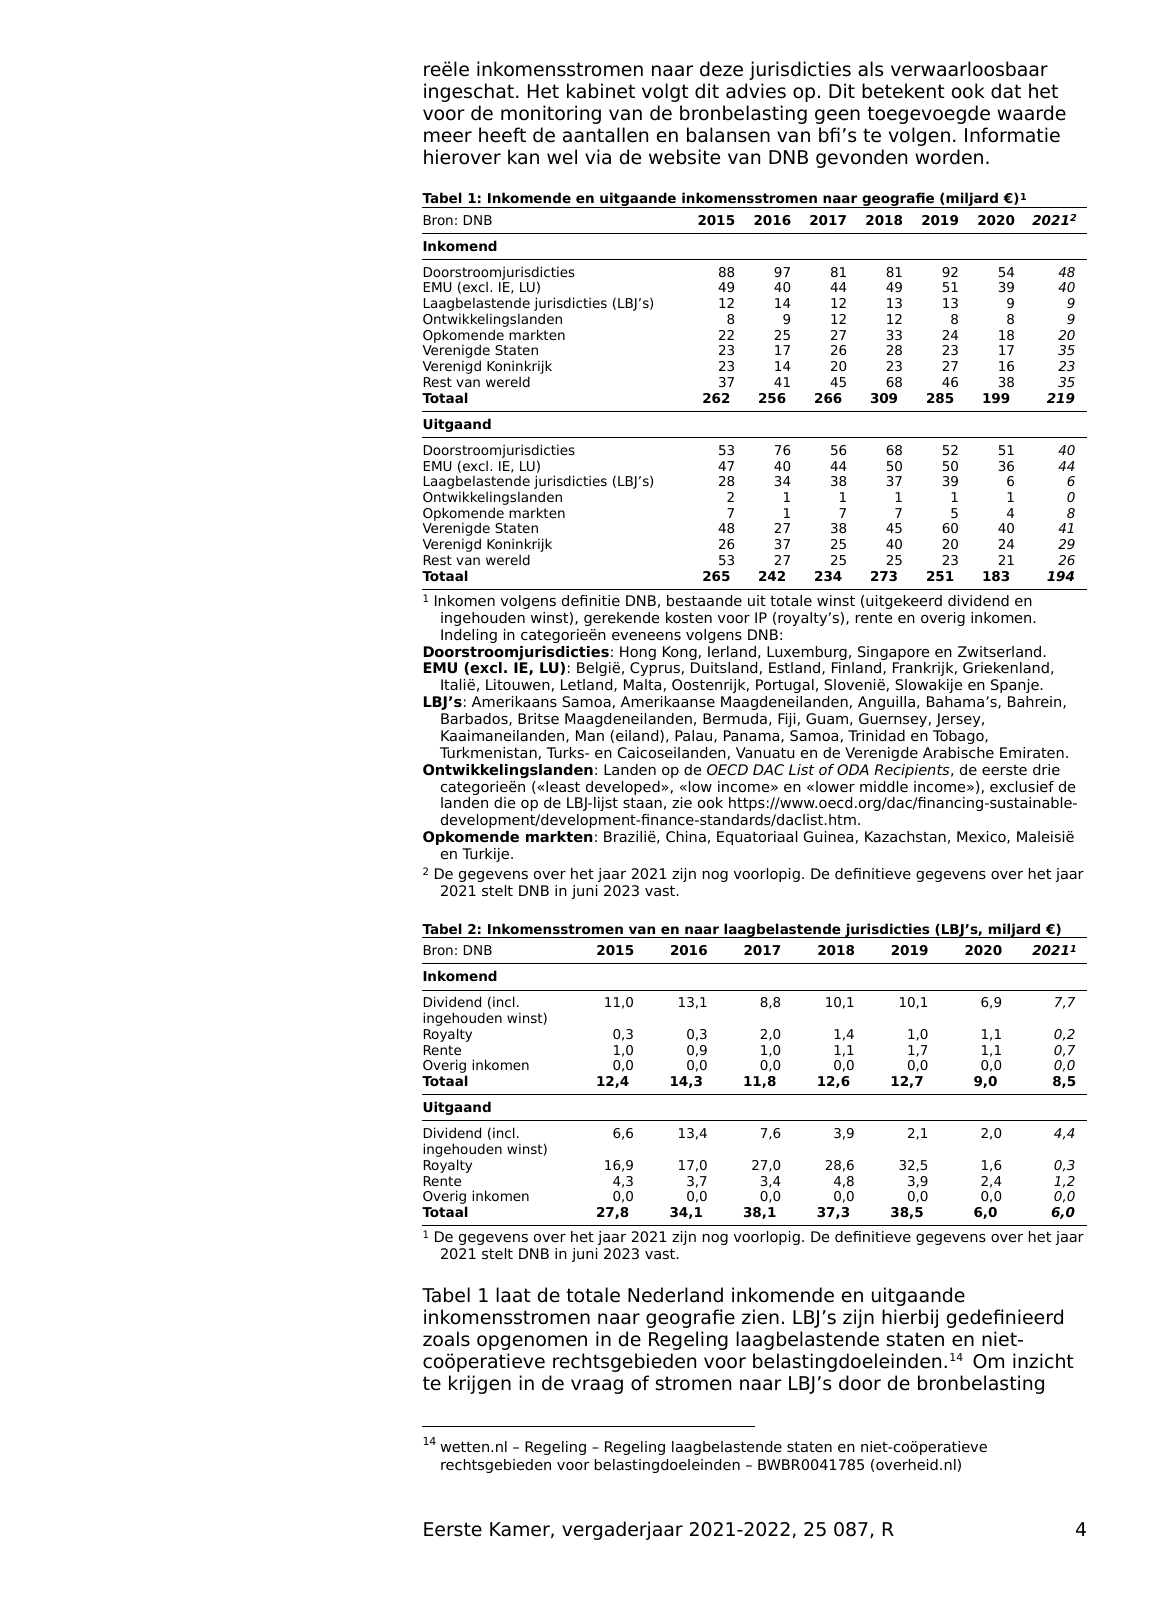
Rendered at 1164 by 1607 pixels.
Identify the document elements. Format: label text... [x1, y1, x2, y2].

table_cell 60 [909, 521, 964, 537]
table_cell 2020 [934, 938, 1008, 963]
table_cell 1,6 [934, 1158, 1008, 1173]
table_cell 38 [797, 474, 853, 490]
table_cell 0,0 [861, 1189, 934, 1205]
table_cell 20 [1021, 328, 1087, 343]
table_cell Doorstroomjurisdicties [422, 438, 685, 458]
table_cell 9 [741, 312, 797, 327]
table_cell [909, 412, 964, 437]
table_cell Verenigde Staten [422, 343, 685, 359]
table_cell 11,0 [566, 991, 640, 1027]
table_cell [713, 964, 787, 989]
table_cell 24 [965, 537, 1021, 553]
table_cell 20 [909, 537, 964, 553]
table_cell 3,9 [787, 1121, 861, 1158]
table_cell 1 [909, 490, 964, 506]
table_cell 81 [797, 260, 853, 280]
table_cell 26 [685, 537, 741, 553]
table_cell [685, 412, 741, 437]
table_cell 13,4 [640, 1121, 713, 1158]
table_cell [965, 234, 1021, 259]
table_cell 53 [685, 438, 741, 458]
table_cell 24 [909, 328, 964, 343]
table_cell Verenigd Koninkrijk [422, 537, 685, 553]
table_cell 2016 [640, 938, 713, 963]
table_header Tabel 1: Inkomende en uitgaande inkomensstromen naar geografie (miljard €)1 [422, 191, 1087, 207]
table_cell [1008, 1095, 1087, 1120]
table_cell 52 [909, 438, 964, 458]
table_header Tabel 2: Inkomensstromen van en naar laagbelastende jurisdicties (LBJ’s, miljard €) [422, 921, 1087, 937]
table_cell 1,0 [861, 1027, 934, 1042]
table_cell 17 [965, 343, 1021, 359]
table_cell 2,0 [713, 1027, 787, 1042]
table_cell 2017 [713, 938, 787, 963]
table_cell 23 [909, 553, 964, 568]
table_cell 0,0 [566, 1189, 640, 1205]
table_cell 12 [797, 296, 853, 312]
table_cell 13,1 [640, 991, 713, 1027]
table_cell 50 [909, 459, 964, 474]
table_cell 97 [741, 260, 797, 280]
table_cell 23 [685, 343, 741, 359]
table_cell 10,1 [787, 991, 861, 1027]
table_cell 53 [685, 553, 741, 568]
table_cell 92 [909, 260, 964, 280]
table_cell 27,0 [713, 1158, 787, 1173]
table_cell 38,5 [861, 1205, 934, 1225]
table_cell 23 [1021, 359, 1087, 375]
table_cell Rente [422, 1043, 566, 1058]
table_cell 2015 [685, 208, 741, 233]
table_cell 37 [853, 474, 909, 490]
table_cell 28 [853, 343, 909, 359]
table_cell 35 [1021, 375, 1087, 390]
table_cell [934, 1095, 1008, 1120]
table_cell [853, 412, 909, 437]
table_cell Rest van wereld [422, 375, 685, 390]
table_cell 0,0 [787, 1058, 861, 1074]
table_cell 0,7 [1008, 1043, 1087, 1058]
table_cell 2 [685, 490, 741, 506]
table_cell 1 [797, 490, 853, 506]
table_cell 48 [1021, 260, 1087, 280]
table_cell 38 [797, 521, 853, 537]
table_cell 2016 [741, 208, 797, 233]
table_cell 1 [853, 490, 909, 506]
table_cell 9,0 [934, 1074, 1008, 1094]
table_cell 37,3 [787, 1205, 861, 1225]
table_cell 25 [853, 553, 909, 568]
table_cell 0,3 [1008, 1158, 1087, 1173]
table_cell Verenigde Staten [422, 521, 685, 537]
table_cell 68 [853, 375, 909, 390]
table_cell 1,0 [566, 1043, 640, 1058]
table_cell 40 [1021, 438, 1087, 458]
table_cell 256 [741, 390, 797, 411]
table_cell 199 [965, 390, 1021, 411]
table_cell 16,9 [566, 1158, 640, 1173]
table_cell 2018 [853, 208, 909, 233]
table_cell Laagbelastende jurisdicties (LBJ’s) [422, 296, 685, 312]
table_cell 56 [797, 438, 853, 458]
table_cell 0,0 [934, 1189, 1008, 1205]
table_cell Totaal [422, 1074, 566, 1094]
table_cell 1,1 [787, 1043, 861, 1058]
table_cell 3,7 [640, 1173, 713, 1189]
table_cell 1,2 [1008, 1173, 1087, 1189]
table_cell 34 [741, 474, 797, 490]
table_cell EMU (excl. IE, LU) [422, 280, 685, 296]
table_cell 33 [853, 328, 909, 343]
table_cell Ontwikkelingslanden [422, 312, 685, 327]
table_cell 17 [741, 343, 797, 359]
table_cell Overig inkomen [422, 1189, 566, 1205]
table_cell 8,5 [1008, 1074, 1087, 1094]
table_cell 22 [685, 328, 741, 343]
table_cell 219 [1021, 390, 1087, 411]
table_cell 54 [965, 260, 1021, 280]
table_cell 40 [1021, 280, 1087, 296]
table_cell 3,4 [713, 1173, 787, 1189]
table_cell Bron: DNB [422, 208, 685, 233]
table_cell 1 De gegevens over het jaar 2021 zijn nog voorlopig. De definitieve gegevens over het jaar 2021 stelt DNB in juni 2023 vast. [422, 1226, 1087, 1263]
table_cell [853, 234, 909, 259]
table_cell 4 [965, 506, 1021, 521]
table_cell 51 [909, 280, 964, 296]
table_cell 265 [685, 569, 741, 589]
table_cell Ontwikkelingslanden [422, 490, 685, 506]
table_cell 2,0 [934, 1121, 1008, 1158]
table_cell [1021, 412, 1087, 437]
table_cell Totaal [422, 569, 685, 589]
table_cell 39 [909, 474, 964, 490]
table_cell 45 [797, 375, 853, 390]
table_cell [1021, 234, 1087, 259]
table_cell 8 [1021, 506, 1087, 521]
table_cell 40 [741, 459, 797, 474]
table_cell 7,7 [1008, 991, 1087, 1027]
table_cell 44 [797, 280, 853, 296]
table_cell 27 [741, 553, 797, 568]
table_cell 8,8 [713, 991, 787, 1027]
table_cell 40 [965, 521, 1021, 537]
table_cell 44 [797, 459, 853, 474]
table_cell 4,8 [787, 1173, 861, 1189]
table_cell 1,7 [861, 1043, 934, 1058]
table_cell 0,0 [640, 1189, 713, 1205]
table_cell 0,0 [713, 1058, 787, 1074]
table_cell [640, 964, 713, 989]
table_cell Royalty [422, 1158, 566, 1173]
table_cell 2020 [965, 208, 1021, 233]
table_cell 234 [797, 569, 853, 589]
table_cell 23 [909, 343, 964, 359]
table_cell 27 [909, 359, 964, 375]
table_cell 2019 [909, 208, 964, 233]
table_cell 26 [1021, 553, 1087, 568]
table_cell 35 [1021, 343, 1087, 359]
table_cell 4,3 [566, 1173, 640, 1189]
table_cell 29 [1021, 537, 1087, 553]
table_cell 16 [965, 359, 1021, 375]
table_cell 12,7 [861, 1074, 934, 1094]
table_cell 18 [965, 328, 1021, 343]
table_cell 44 [1021, 459, 1087, 474]
table_cell [909, 234, 964, 259]
table_cell Opkomende markten [422, 328, 685, 343]
table_cell 9 [965, 296, 1021, 312]
table_cell 2017 [797, 208, 853, 233]
table_cell Totaal [422, 390, 685, 411]
table_cell 1 [965, 490, 1021, 506]
table_cell 20211 [1008, 938, 1087, 963]
table_cell 6,9 [934, 991, 1008, 1027]
table_cell 0,0 [713, 1189, 787, 1205]
table_cell [713, 1095, 787, 1120]
table_cell 2015 [566, 938, 640, 963]
table_cell [797, 234, 853, 259]
table_cell 12,4 [566, 1074, 640, 1094]
table_cell 8 [909, 312, 964, 327]
table_cell 28,6 [787, 1158, 861, 1173]
table_cell 13 [909, 296, 964, 312]
table_cell 28 [685, 474, 741, 490]
table_cell 25 [741, 328, 797, 343]
table_cell 2,1 [861, 1121, 934, 1158]
table_cell 7 [685, 506, 741, 521]
table_cell 14 [741, 359, 797, 375]
table_cell [685, 234, 741, 259]
table_cell [640, 1095, 713, 1120]
table_cell 0,9 [640, 1043, 713, 1058]
table_cell 9 [1021, 296, 1087, 312]
table_cell 25 [797, 537, 853, 553]
table_cell 34,1 [640, 1205, 713, 1225]
table_cell 41 [741, 375, 797, 390]
table_cell 0,0 [1008, 1058, 1087, 1074]
table_cell 27,8 [566, 1205, 640, 1225]
table_cell [787, 964, 861, 989]
table_cell 1,4 [787, 1027, 861, 1042]
table_cell 7,6 [713, 1121, 787, 1158]
table_cell 36 [965, 459, 1021, 474]
table_cell 12 [853, 312, 909, 327]
table_cell Dividend (incl. ingehouden winst) [422, 991, 566, 1027]
table_cell 0,0 [787, 1189, 861, 1205]
table_cell 6,0 [1008, 1205, 1087, 1225]
table_cell 49 [853, 280, 909, 296]
table_cell 27 [797, 328, 853, 343]
table_cell 50 [853, 459, 909, 474]
table_cell 26 [797, 343, 853, 359]
table_cell 12,6 [787, 1074, 861, 1094]
table_cell 194 [1021, 569, 1087, 589]
table_cell 20212 [1021, 208, 1087, 233]
table_cell 2,4 [934, 1173, 1008, 1189]
table_cell 6 [965, 474, 1021, 490]
table_cell 242 [741, 569, 797, 589]
table_cell 47 [685, 459, 741, 474]
table_cell Opkomende markten [422, 506, 685, 521]
table_cell Rente [422, 1173, 566, 1189]
table_cell 38 [965, 375, 1021, 390]
table_cell [566, 1095, 640, 1120]
table_cell 17,0 [640, 1158, 713, 1173]
table_cell 20 [797, 359, 853, 375]
table_cell 0,0 [640, 1058, 713, 1074]
table_cell 46 [909, 375, 964, 390]
table_cell 0,2 [1008, 1027, 1087, 1042]
table_cell 0,0 [934, 1058, 1008, 1074]
table_cell 0 [1021, 490, 1087, 506]
table_cell 6 [1021, 474, 1087, 490]
table_cell 10,1 [861, 991, 934, 1027]
table_cell [787, 1095, 861, 1120]
table_cell 23 [853, 359, 909, 375]
table_cell 1,0 [713, 1043, 787, 1058]
table_cell 2018 [787, 938, 861, 963]
table_cell 1 [741, 506, 797, 521]
table_cell 48 [685, 521, 741, 537]
table_cell Rest van wereld [422, 553, 685, 568]
table_cell 1,1 [934, 1043, 1008, 1058]
table_cell 0,0 [1008, 1189, 1087, 1205]
table_cell [934, 964, 1008, 989]
table_cell Doorstroomjurisdicties [422, 260, 685, 280]
table_cell 88 [685, 260, 741, 280]
table_cell 51 [965, 438, 1021, 458]
table_cell 1,1 [934, 1027, 1008, 1042]
table_cell 14,3 [640, 1074, 713, 1094]
table_cell [1008, 964, 1087, 989]
table_cell 0,0 [566, 1058, 640, 1074]
table_cell 8 [685, 312, 741, 327]
text Tabel 1 laat de totale Nederland inkomende en uitgaande inkomensstromen naar geografie zien. LBJ’s zijn hierbij gedefinieerd zoals opgenomen in de Regeling laagbelastende staten en niet-coöperatieve rechtsgebieden voor belastingdoeleinden. Om inzicht te krijgen in de vraag of stromen naar LBJ’s door de bronbelasting [422, 1285, 1087, 1395]
table_cell 11,8 [713, 1074, 787, 1094]
table_cell Verenigd Koninkrijk [422, 359, 685, 375]
table_cell 273 [853, 569, 909, 589]
table_cell [566, 964, 640, 989]
table_cell 40 [853, 537, 909, 553]
table_cell 2019 [861, 938, 934, 963]
table_cell 4,4 [1008, 1121, 1087, 1158]
table_cell 251 [909, 569, 964, 589]
table_cell Uitgaand [422, 1095, 566, 1120]
table_cell 23 [685, 359, 741, 375]
table_cell 285 [909, 390, 964, 411]
table_cell Laagbelastende jurisdicties (LBJ’s) [422, 474, 685, 490]
table_cell 262 [685, 390, 741, 411]
table_cell 68 [853, 438, 909, 458]
table_cell Royalty [422, 1027, 566, 1042]
table_cell 8 [965, 312, 1021, 327]
table_cell 38,1 [713, 1205, 787, 1225]
table_cell 14 [741, 296, 797, 312]
table_cell [965, 412, 1021, 437]
table_cell 183 [965, 569, 1021, 589]
table_cell 9 [1021, 312, 1087, 327]
table_cell 25 [797, 553, 853, 568]
table_cell 21 [965, 553, 1021, 568]
table_cell [861, 1095, 934, 1120]
table_cell Overig inkomen [422, 1058, 566, 1074]
table_cell [861, 964, 934, 989]
table_cell 7 [853, 506, 909, 521]
table_cell 12 [685, 296, 741, 312]
table_cell 1 Inkomen volgens definitie DNB, bestaande uit totale winst (uitgekeerd dividend en ingehouden winst), gerekende kosten voor IP (royalty’s), rente en overig inkomen. Indeling in categorieën eveneens volgens DNB: Doorstroomjurisdicties: Hong Kong, Ierland, Luxemburg, Singapore en Zwitserland. EMU (excl. IE, LU): België, Cyprus, Duitsland, Estland, Finland, Frankrijk, Griekenland, Italië, Litouwen, Letland, Malta, Oostenrijk, Portugal, Slovenië, Slowakije en Spanje. LBJ’s: Amerikaans Samoa, Amerikaanse Maagdeneilanden, Anguilla, Bahama’s, Bahrein, Barbados, Britse Maagdeneilanden, Bermuda, Fiji, Guam, Guernsey, Jersey, Kaaimaneilanden, Man (eiland), Palau, Panama, Samoa, Trinidad en Tobago, Turkmenistan, Turks- en Caicoseilanden, Vanuatu en de Verenigde Arabische Emiraten. Ontwikkelingslanden: Landen op de OECD DAC List of ODA Recipients, de eerste drie categorieën («least developed», «low income» en «lower middle income»), exclusief de landen die op de LBJ-lijst staan, zie ook https://www.oecd.org/dac/financing-sustainable-development/development-finance-standards/daclist.htm. Opkomende markten: Brazilië, China, Equatoriaal Guinea, Kazachstan, Mexico, Maleisië en Turkije. 2 De gegevens over het jaar 2021 zijn nog voorlopig. De definitieve gegevens over het jaar 2021 stelt DNB in juni 2023 vast. [422, 590, 1087, 899]
table_cell 5 [909, 506, 964, 521]
table_cell Inkomend [422, 234, 685, 259]
table_cell 7 [797, 506, 853, 521]
table_cell 76 [741, 438, 797, 458]
table_cell 0,3 [566, 1027, 640, 1042]
text reële inkomensstromen naar deze jurisdicties als verwaarloosbaar ingeschat. Het kabinet volgt dit advies op. Dit betekent ook dat het voor de monitoring van de bronbelasting geen toegevoegde waarde meer heeft de aantallen en balansen van bfi’s te volgen. Informatie hierover kan wel via de website van DNB gevonden worden. [422, 59, 1087, 169]
table_cell 32,5 [861, 1158, 934, 1173]
table_cell Inkomend [422, 964, 566, 989]
table_cell Dividend (incl. ingehouden winst) [422, 1121, 566, 1158]
table_cell 37 [685, 375, 741, 390]
table_cell 37 [741, 537, 797, 553]
table_cell EMU (excl. IE, LU) [422, 459, 685, 474]
table_cell [797, 412, 853, 437]
table_cell [741, 234, 797, 259]
table_cell 1 [741, 490, 797, 506]
table_cell Uitgaand [422, 412, 685, 437]
table_cell 81 [853, 260, 909, 280]
table_cell 49 [685, 280, 741, 296]
table_cell 0,3 [640, 1027, 713, 1042]
table_cell 27 [741, 521, 797, 537]
table_cell 45 [853, 521, 909, 537]
table_cell [741, 412, 797, 437]
table_cell 266 [797, 390, 853, 411]
table_cell 0,0 [861, 1058, 934, 1074]
table_cell 13 [853, 296, 909, 312]
table_cell Totaal [422, 1205, 566, 1225]
table_cell 6,6 [566, 1121, 640, 1158]
table_cell 309 [853, 390, 909, 411]
table_cell 41 [1021, 521, 1087, 537]
table_cell 3,9 [861, 1173, 934, 1189]
table_cell Bron: DNB [422, 938, 566, 963]
table_cell 12 [797, 312, 853, 327]
table_cell 39 [965, 280, 1021, 296]
table_cell 6,0 [934, 1205, 1008, 1225]
table_cell 40 [741, 280, 797, 296]
text wetten.nl – Regeling – Regeling laagbelastende staten en niet-coöperatieve rechtsgebieden voor belastingdoeleinden – BWBR0041785 (overheid.nl) [422, 1435, 1087, 1474]
